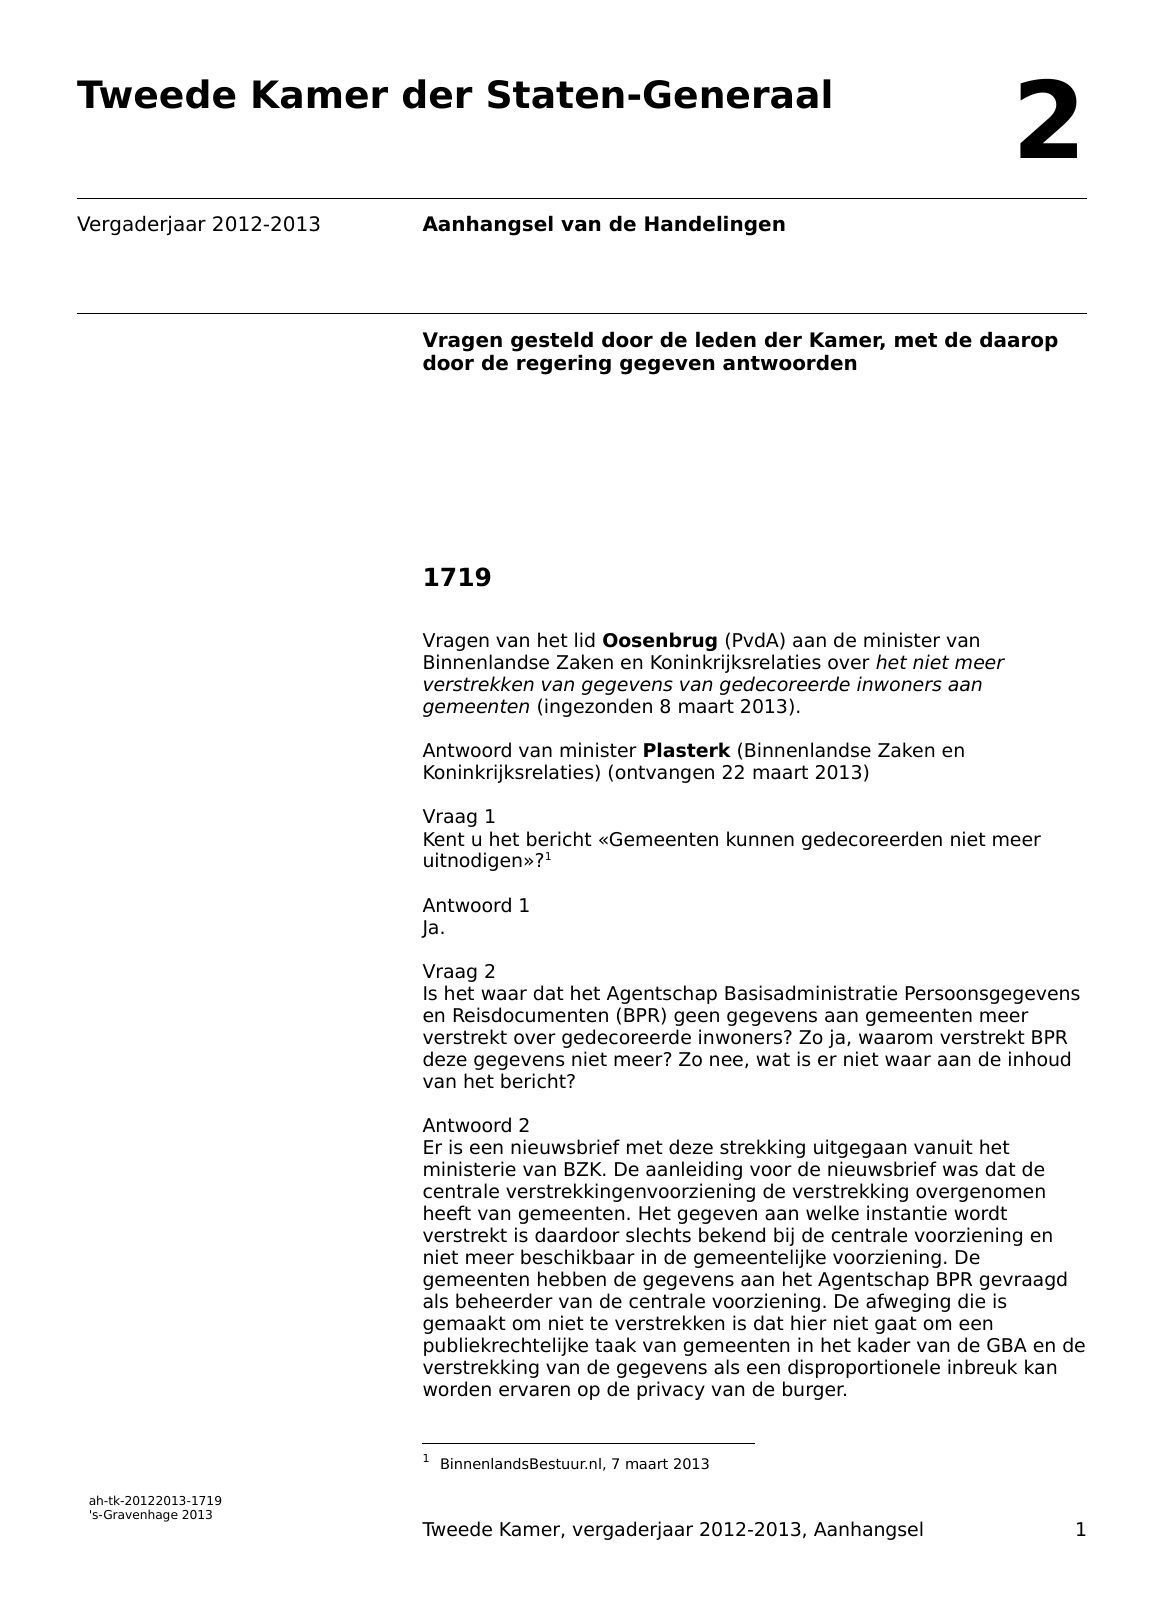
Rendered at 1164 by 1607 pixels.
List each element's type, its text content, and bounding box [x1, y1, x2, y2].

text ah-tk-20122013-1719 [88, 1494, 323, 1508]
text Vragen van het lid Oosenbrug (PvdA) aan de minister van Binnenlandse Zaken en Koninkrijksrelaties over het niet meer verstrekken van gegevens van gedecoreerde inwoners aan gemeenten (ingezonden 8 maart 2013). [422, 630, 1087, 718]
table_cell Aanhangsel van de Handelingen [422, 199, 1087, 313]
text BinnenlandsBestuur.nl, 7 maart 2013 [422, 1452, 1087, 1474]
text Is het waar dat het Agentschap Basisadministratie Persoonsgegevens en Reisdocumenten (BPR) geen gegevens aan gemeenten meer verstrekt over gedecoreerde inwoners? Zo ja, waarom verstrekt BPR deze gegevens niet meer? Zo nee, wat is er niet waar aan de inhoud van het bericht? [422, 983, 1087, 1093]
text Antwoord van minister Plasterk (Binnenlandse Zaken en Koninkrijksrelaties) (ontvangen 22 maart 2013) [422, 740, 1087, 784]
text Vraag 2 [422, 961, 1087, 983]
text Ja. [422, 917, 1087, 938]
table_header 2 [886, 59, 1087, 198]
table_cell [77, 314, 422, 375]
text 's-Gravenhage 2013 [88, 1508, 323, 1522]
table_header Tweede Kamer der Staten-Generaal [77, 59, 886, 198]
text Kent u het bericht «Gemeenten kunnen gedecoreerden niet meer uitnodigen»? [422, 828, 1087, 872]
text Vraag 1 [422, 806, 1087, 828]
text Er is een nieuwsbrief met deze strekking uitgegaan vanuit het ministerie van BZK. De aanleiding voor de nieuwsbrief was dat de centrale verstrekkingenvoorziening de verstrekking overgenomen heeft van gemeenten. Het gegeven aan welke instantie wordt verstrekt is daardoor slechts bekend bij de centrale voorziening en niet meer beschikbaar in de gemeentelijke voorziening. De gemeenten hebben de gegevens aan het Agentschap BPR gevraagd als beheerder van de centrale voorziening. De afweging die is gemaakt om niet te verstrekken is dat hier niet gaat om een publiekrechtelijke taak van gemeenten in het kader van de GBA en de verstrekking van de gegevens als een disproportionele inbreuk kan worden ervaren op de privacy van de burger. [422, 1137, 1087, 1401]
table_cell Vergaderjaar 2012-2013 [77, 199, 422, 313]
text Antwoord 1 [422, 894, 1087, 917]
text Antwoord 2 [422, 1115, 1087, 1137]
table_cell Vragen gesteld door de leden der Kamer, met de daarop door de regering gegeven antwoorden [422, 314, 1087, 375]
text 1719 [422, 563, 1087, 592]
